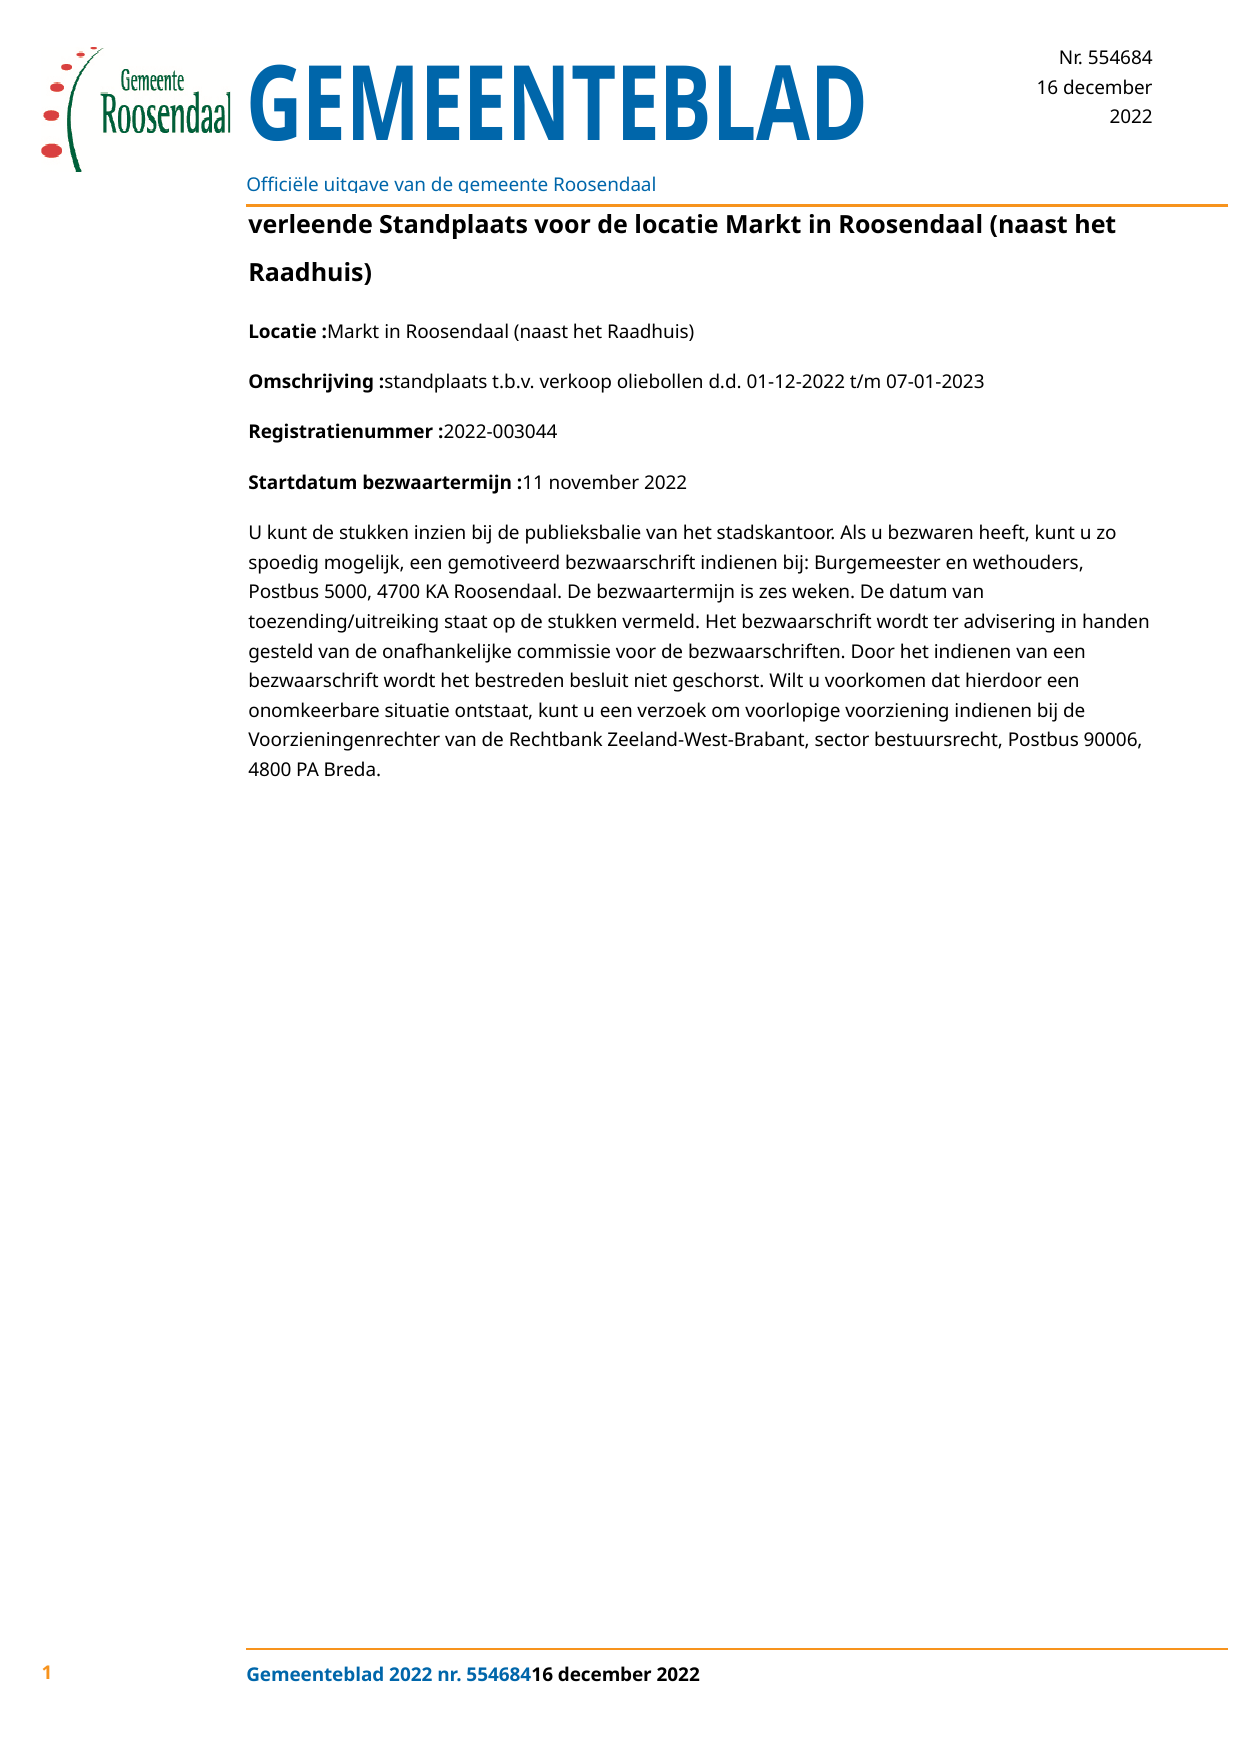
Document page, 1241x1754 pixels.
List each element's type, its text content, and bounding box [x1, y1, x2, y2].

text Startdatum bezwaartermijn :11 november 2022 [248, 469, 1152, 495]
text U kunt de stukken inzien bij de publieksbalie van het stadskantoor. Als u bezwaren heeft, kunt u zo spoedig mogelijk, een gemotiveerd bezwaarschrift indienen bij: Burgemeester en wethouders, Postbus 5000, 4700 KA Roosendaal. De bezwaartermijn is zes weken. De datum van toezending/uitreiking staat op de stukken vermeld. Het bezwaarschrift wordt ter advisering in handen gesteld van de onafhankelijke commissie voor de bezwaarschriften. Door het indienen van een bezwaarschrift wordt het bestreden besluit niet geschorst. Wilt u voorkomen dat hierdoor een onomkeerbare situatie ontstaat, kunt u een verzoek om voorlopige voorziening indienen bij de Voorzieningenrechter van de Rechtbank Zeeland-West-Brabant, sector bestuursrecht, Postbus 90006, 4800 PA Breda. [248, 519, 1152, 782]
picture [41, 47, 231, 172]
text Locatie :Markt in Roosendaal (naast het Raadhuis) [248, 318, 1152, 344]
text Omschrijving :standplaats t.b.v. verkoop oliebollen d.d. 01-12-2022 t/m 07-01-2023 [248, 368, 1152, 394]
text Registratienummer :2022-003044 [248, 419, 1152, 444]
text verleende Standplaats voor de locatie Markt in Roosendaal (naast het Raadhuis) [248, 207, 1152, 288]
